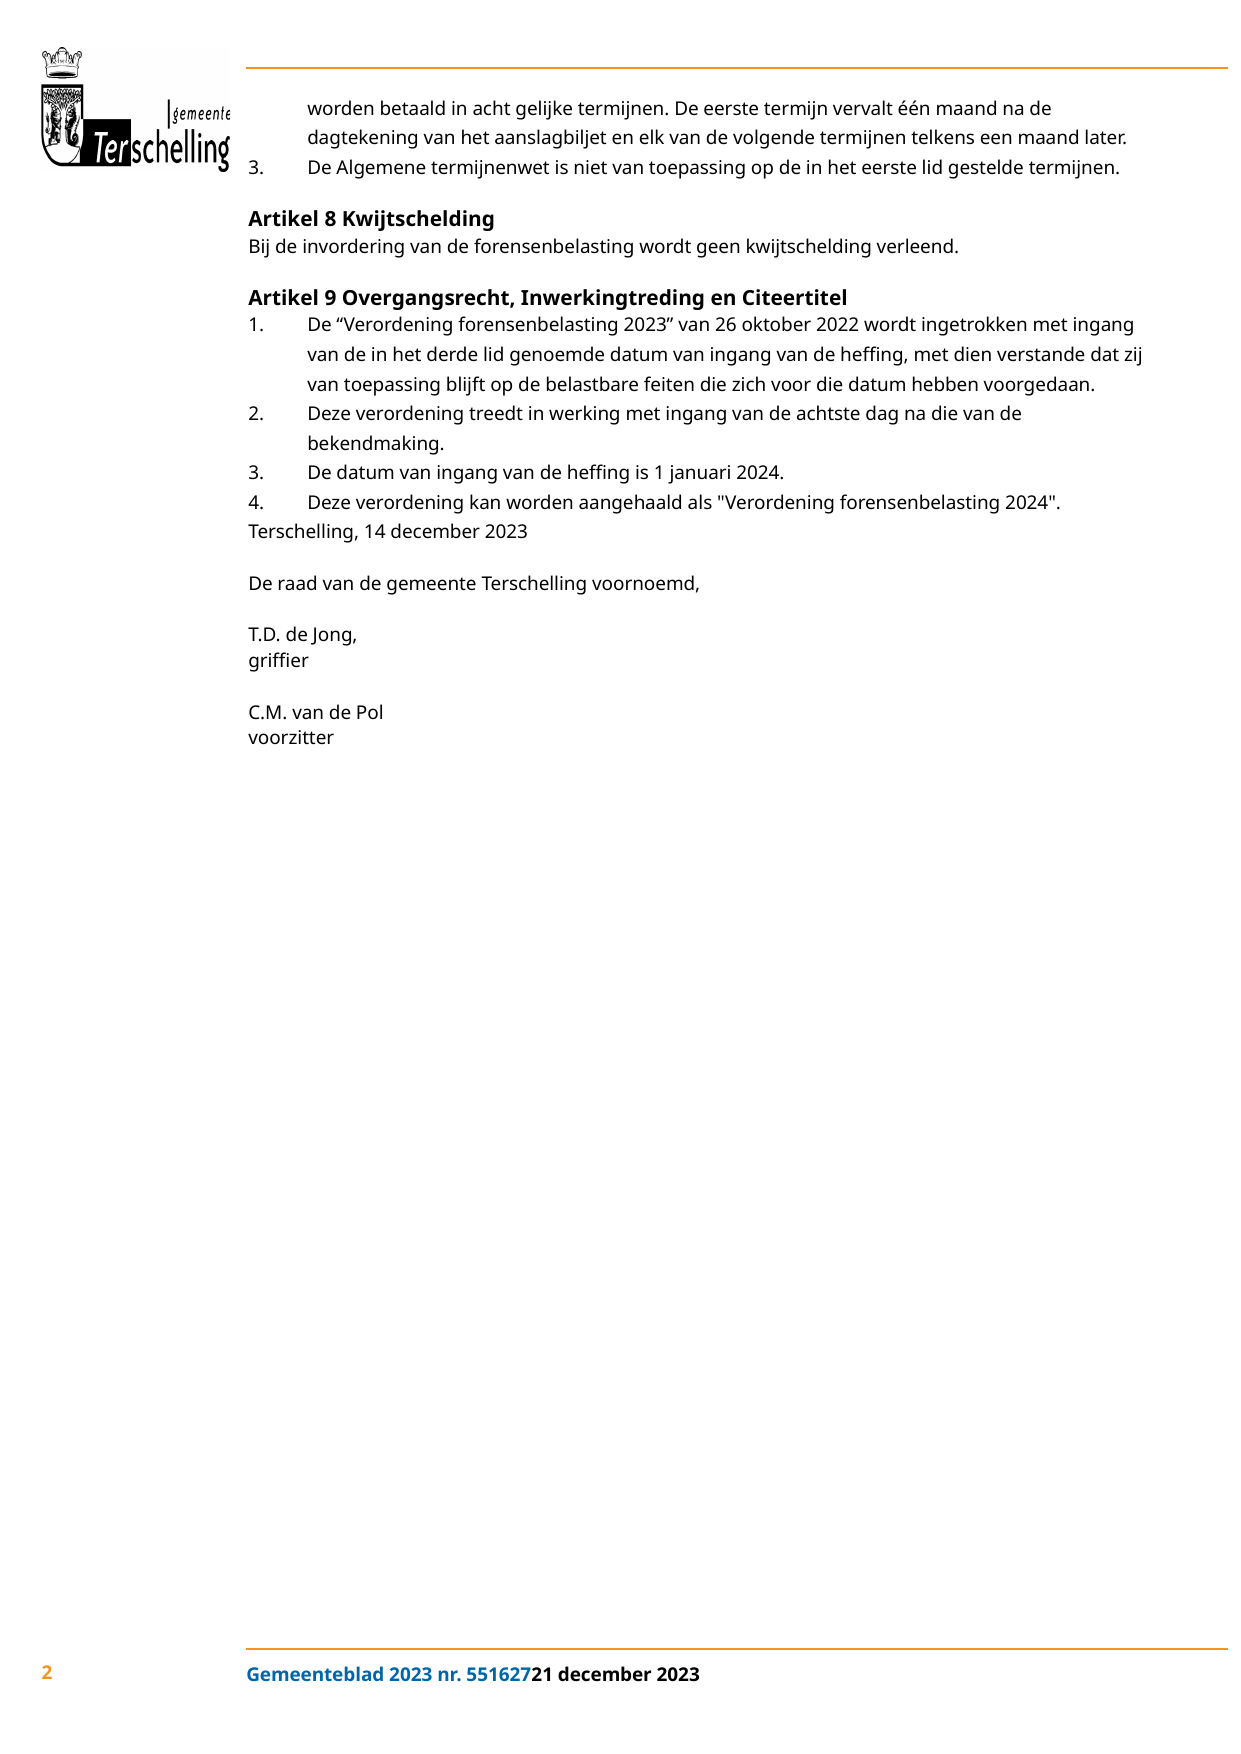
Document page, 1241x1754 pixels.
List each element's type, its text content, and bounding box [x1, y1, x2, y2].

list worden betaald in acht gelijke termijnen. De eerste termijn vervalt één maand na de dagtekening van het aanslagbiljet en elk van de volgende termijnen telkens een maand later. [248, 95, 1152, 150]
text Bij de invordering van de forensenbelasting wordt geen kwijtschelding verleend. [248, 233, 1152, 258]
text De raad van de gemeente Terschelling voornoemd, [248, 570, 1152, 596]
text Artikel 8 Kwijtschelding [248, 204, 1152, 233]
text Artikel 9 Overgangsrecht, Inwerkingtreding en Citeertitel [248, 283, 1152, 312]
list Deze verordening kan worden aangehaald als "Verordening forensenbelasting 2024". [248, 489, 1152, 515]
text Terschelling, 14 december 2023 [248, 519, 1152, 544]
text voorzitter [248, 724, 1152, 750]
list De Algemene termijnenwet is niet van toepassing op de in het eerste lid gestelde termijnen. [248, 154, 1152, 180]
text C.M. van de Pol [248, 699, 1152, 724]
picture [41, 47, 231, 172]
text T.D. de Jong, [248, 622, 1152, 647]
list Deze verordening treedt in werking met ingang van de achtste dag na die van de bekendmaking. [248, 400, 1152, 456]
text griffier [248, 647, 1152, 673]
list De “Verordening forensenbelasting 2023” van 26 oktober 2022 wordt ingetrokken met ingang van de in het derde lid genoemde datum van ingang van de heffing, met dien verstande dat zij van toepassing blijft op de belastbare feiten die zich voor die datum hebben voorgedaan. [248, 312, 1152, 397]
list De datum van ingang van de heffing is 1 januari 2024. [248, 459, 1152, 485]
